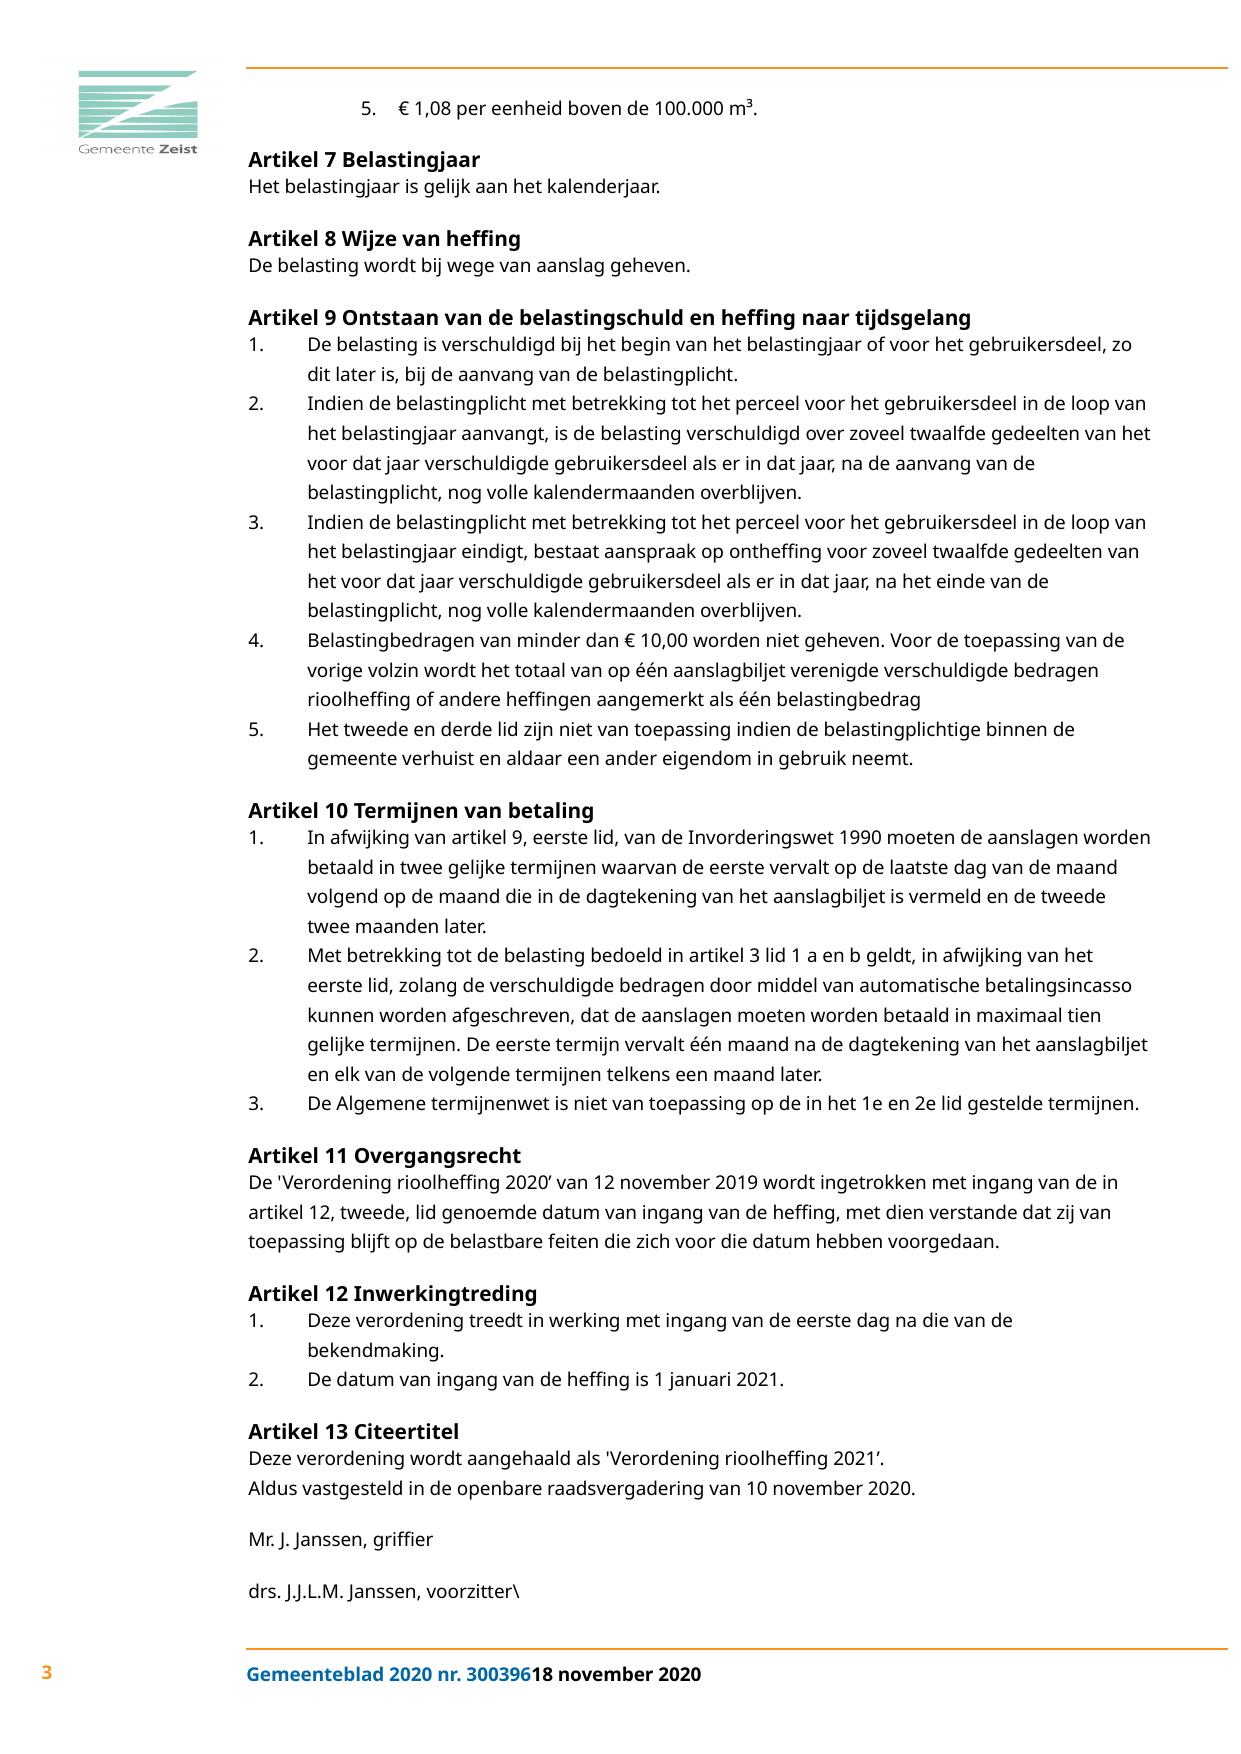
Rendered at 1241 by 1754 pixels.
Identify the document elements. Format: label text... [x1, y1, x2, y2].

text Artikel 8 Wijze van heffing [248, 224, 1152, 252]
text Artikel 7 Belastingjaar [248, 145, 1152, 174]
text Artikel 10 Termijnen van betaling [248, 796, 1152, 824]
text Artikel 9 Ontstaan van de belastingschuld en heffing naar tijdsgelang [248, 303, 1152, 331]
picture [41, 47, 231, 172]
text Het belastingjaar is gelijk aan het kalenderjaar. [248, 174, 1152, 199]
list Indien de belastingplicht met betrekking tot het perceel voor het gebruikersdeel in de loop van het belastingjaar eindigt, bestaat aanspraak op ontheffing voor zoveel twaalfde gedeelten van het voor dat jaar verschuldigde gebruikersdeel als er in dat jaar, na het einde van de belastingplicht, nog volle kalendermaanden overblijven. [248, 509, 1152, 623]
list In afwijking van artikel 9, eerste lid, van de Invorderingswet 1990 moeten de aanslagen worden betaald in twee gelijke termijnen waarvan de eerste vervalt op de laatste dag van de maand volgend op de maand die in de dagtekening van het aanslagbiljet is vermeld en de tweede twee maanden later. [248, 824, 1152, 939]
list Belastingbedragen van minder dan € 10,00 worden niet geheven. Voor de toepassing van de vorige volzin wordt het totaal van op één aanslagbiljet verenigde verschuldigde bedragen rioolheffing of andere heffingen aangemerkt als één belastingbedrag [248, 627, 1152, 712]
text Artikel 11 Overgangsrecht [248, 1141, 1152, 1169]
text Mr. J. Janssen, griffier [248, 1527, 1152, 1552]
list Indien de belastingplicht met betrekking tot het perceel voor het gebruikersdeel in de loop van het belastingjaar aanvangt, is de belasting verschuldigd over zoveel twaalfde gedeelten van het voor dat jaar verschuldigde gebruikersdeel als er in dat jaar, na de aanvang van de belastingplicht, nog volle kalendermaanden overblijven. [248, 391, 1152, 505]
text drs. J.J.L.M. Janssen, voorzitter\ [248, 1578, 1152, 1604]
text De 'Verordening rioolheffing 2020’ van 12 november 2019 wordt ingetrokken met ingang van de in artikel 12, tweede, lid genoemde datum van ingang van de heffing, met dien verstande dat zij van toepassing blijft op de belastbare feiten die zich voor die datum hebben voorgedaan. [248, 1169, 1152, 1254]
list Het tweede en derde lid zijn niet van toepassing indien de belastingplichtige binnen de gemeente verhuist en aldaar een ander eigendom in gebruik neemt. [248, 716, 1152, 771]
list De datum van ingang van de heffing is 1 januari 2021. [248, 1367, 1152, 1392]
text Artikel 13 Citeertitel [248, 1417, 1152, 1446]
list € 1,08 per eenheid boven de 100.000 m³. [361, 95, 1152, 121]
list Met betrekking tot de belasting bedoeld in artikel 3 lid 1 a en b geldt, in afwijking van het eerste lid, zolang de verschuldigde bedragen door middel van automatische betalingsincasso kunnen worden afgeschreven, dat de aanslagen moeten worden betaald in maximaal tien gelijke termijnen. De eerste termijn vervalt één maand na de dagtekening van het aanslagbiljet en elk van de volgende termijnen telkens een maand later. [248, 943, 1152, 1087]
text De belasting wordt bij wege van aanslag geheven. [248, 252, 1152, 278]
text Aldus vastgesteld in de openbare raadsvergadering van 10 november 2020. [248, 1475, 1152, 1501]
text Artikel 12 Inwerkingtreding [248, 1279, 1152, 1307]
list De belasting is verschuldigd bij het begin van het belastingjaar of voor het gebruikersdeel, zo dit later is, bij de aanvang van de belastingplicht. [248, 331, 1152, 387]
list Deze verordening treedt in werking met ingang van de eerste dag na die van de bekendmaking. [248, 1307, 1152, 1363]
list De Algemene termijnenwet is niet van toepassing op de in het 1e en 2e lid gestelde termijnen. [248, 1091, 1152, 1116]
text Deze verordening wordt aangehaald als 'Verordening rioolheffing 2021’. [248, 1446, 1152, 1471]
